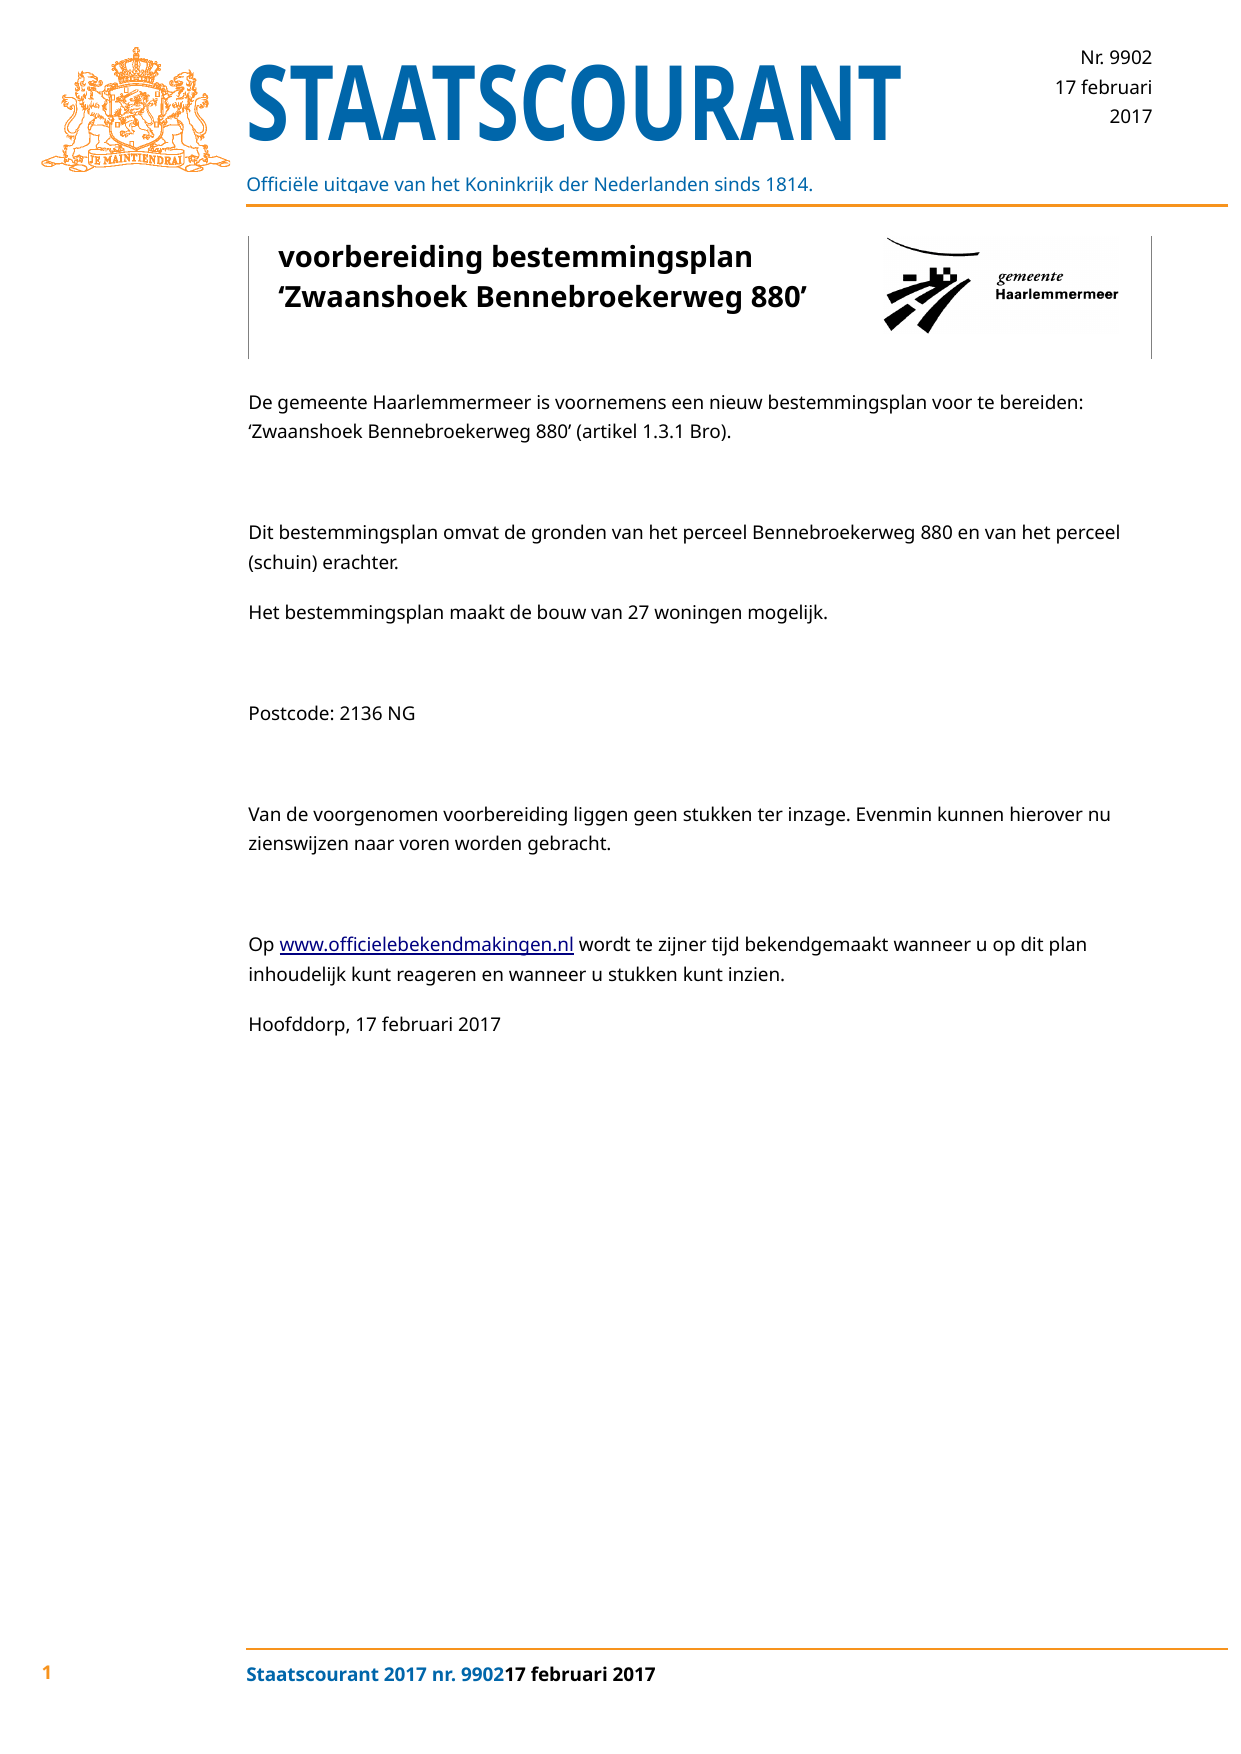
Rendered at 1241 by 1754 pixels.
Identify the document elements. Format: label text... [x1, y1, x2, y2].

table_header voorbereiding bestemmingsplan ‘Zwaanshoek Bennebroekerweg 880’ [249, 236, 850, 359]
table_header [850, 236, 1151, 359]
text Postcode: 2136 NG [248, 700, 1152, 726]
picture [41, 47, 231, 172]
text Hoofddorp, 17 februari 2017 [248, 1011, 1152, 1037]
text Op www.officielebekendmakingen.nl wordt te zijner tijd bekendgemaakt wanneer u op dit plan inhoudelijk kunt reageren en wanneer u stukken kunt inzien. [248, 931, 1152, 987]
text Dit bestemmingsplan omvat de gronden van het perceel Bennebroekerweg 880 en van het perceel (schuin) erachter. [248, 519, 1152, 574]
picture [882, 236, 1119, 334]
text Van de voorgenomen voorbereiding liggen geen stukken ter inzage. Evenmin kunnen hierover nu zienswijzen naar voren worden gebracht. [248, 801, 1152, 856]
text Het bestemmingsplan maakt de bouw van 27 woningen mogelijk. [248, 599, 1152, 625]
text De gemeente Haarlemmermeer is voornemens een nieuw bestemmingsplan voor te bereiden: ‘Zwaanshoek Bennebroekerweg 880’ (artikel 1.3.1 Bro). [248, 389, 1152, 444]
